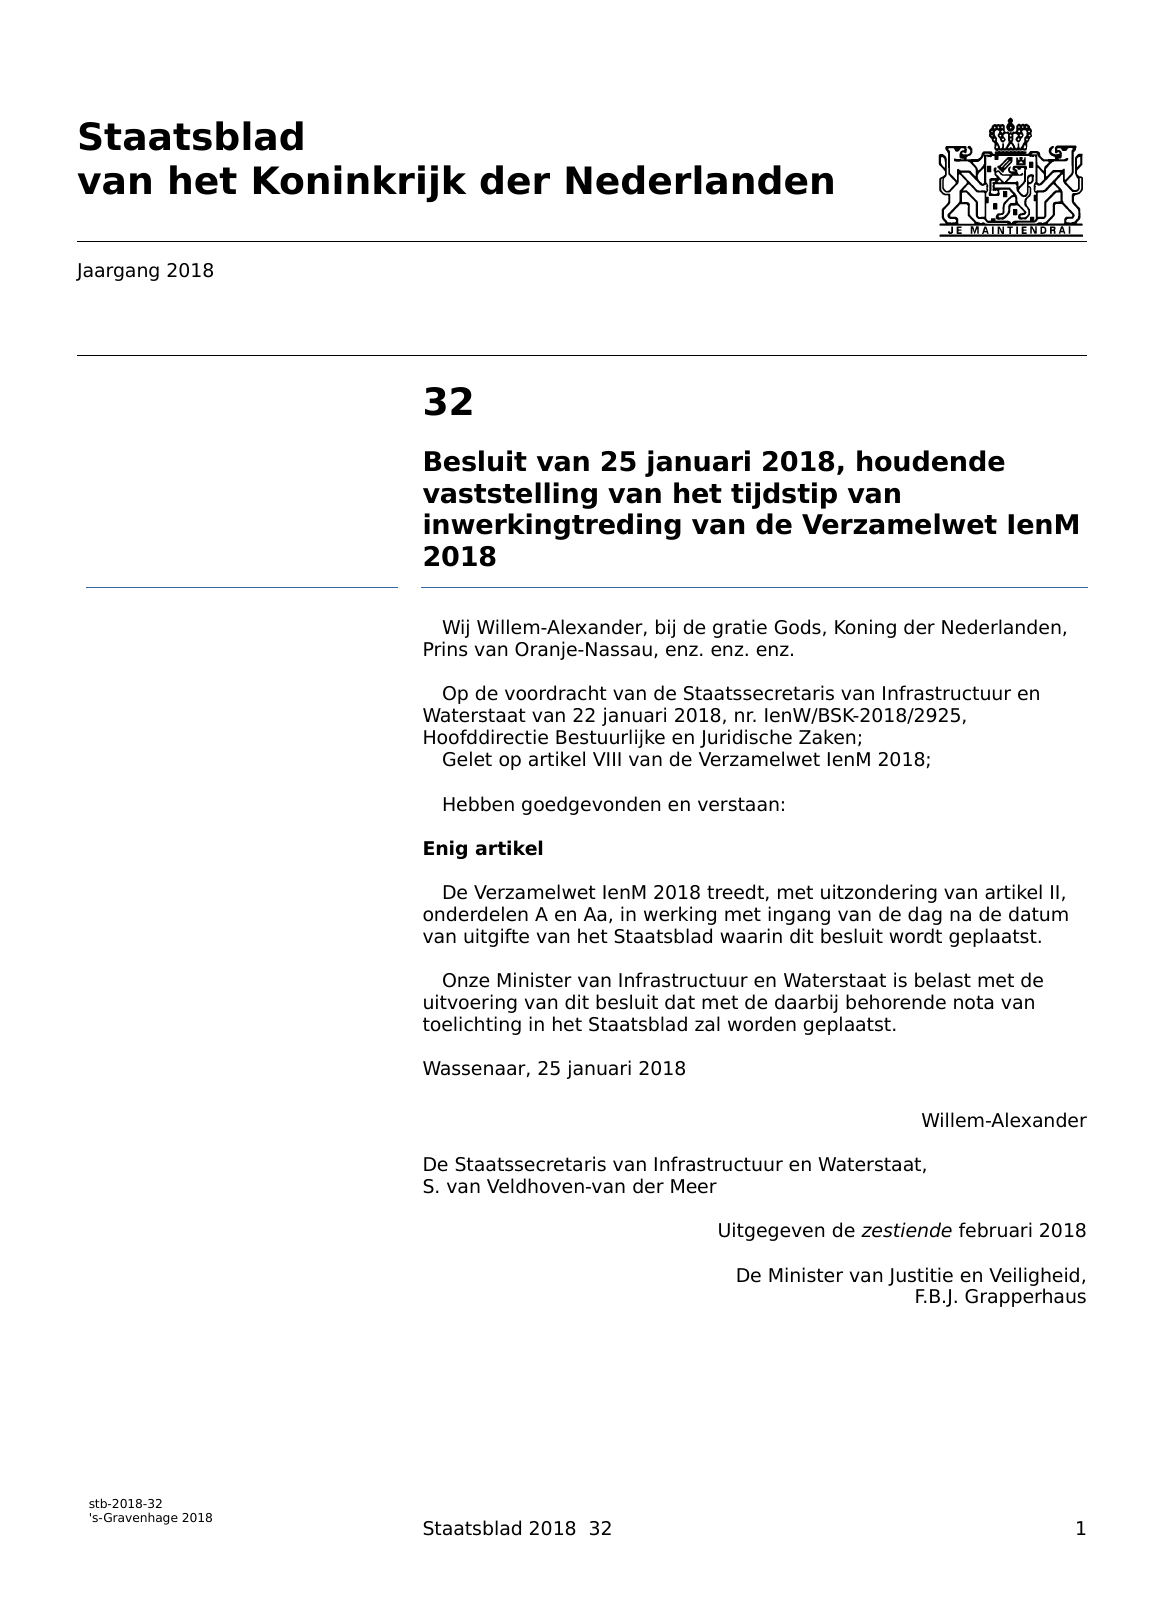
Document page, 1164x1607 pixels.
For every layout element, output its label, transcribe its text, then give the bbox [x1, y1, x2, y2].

text 's-Gravenhage 2018 [88, 1511, 323, 1525]
text De Staatssecretaris van Infrastructuur en Waterstaat, S. van Veldhoven-van der Meer [422, 1154, 1087, 1198]
text Hebben goedgevonden en verstaan: [422, 793, 1087, 815]
text Onze Minister van Infrastructuur en Waterstaat is belast met de uitvoering van dit besluit dat met de daarbij behorende nota van toelichting in het Staatsblad zal worden geplaatst. [422, 970, 1087, 1036]
table_cell Jaargang 2018 [77, 242, 1087, 355]
table_header [886, 100, 1087, 241]
table_header Staatsblad van het Koninkrijk der Nederlanden [77, 100, 886, 241]
subtitle Enig artikel [422, 838, 1087, 859]
text Op de voordracht van de Staatssecretaris van Infrastructuur en Waterstaat van 22 januari 2018, nr. IenW/BSK-2018/2925, Hoofddirectie Bestuurlijke en Juridische Zaken; [422, 683, 1087, 749]
text Uitgegeven de zestiende februari 2018 [422, 1220, 1087, 1242]
text Willem-Alexander [422, 1110, 1087, 1132]
subtitle 32 [422, 381, 1087, 424]
text stb-2018-32 [88, 1497, 323, 1511]
text Wij Willem-Alexander, bij de gratie Gods, Koning der Nederlanden, Prins van Oranje-Nassau, enz. enz. enz. [422, 617, 1087, 661]
text Wassenaar, 25 januari 2018 [422, 1058, 1087, 1080]
text Gelet op artikel VIII van de Verzamelwet IenM 2018; [422, 749, 1087, 771]
text De Minister van Justitie en Veiligheid, F.B.J. Grapperhaus [422, 1264, 1087, 1308]
text Besluit van 25 januari 2018, houdende vaststelling van het tijdstip van inwerkingtreding van de Verzamelwet IenM 2018 [422, 447, 1087, 573]
picture [936, 115, 1087, 240]
text De Verzamelwet IenM 2018 treedt, met uitzondering van artikel II, onderdelen A en Aa, in werking met ingang van de dag na de datum van uitgifte van het Staatsblad waarin dit besluit wordt geplaatst. [422, 882, 1087, 948]
